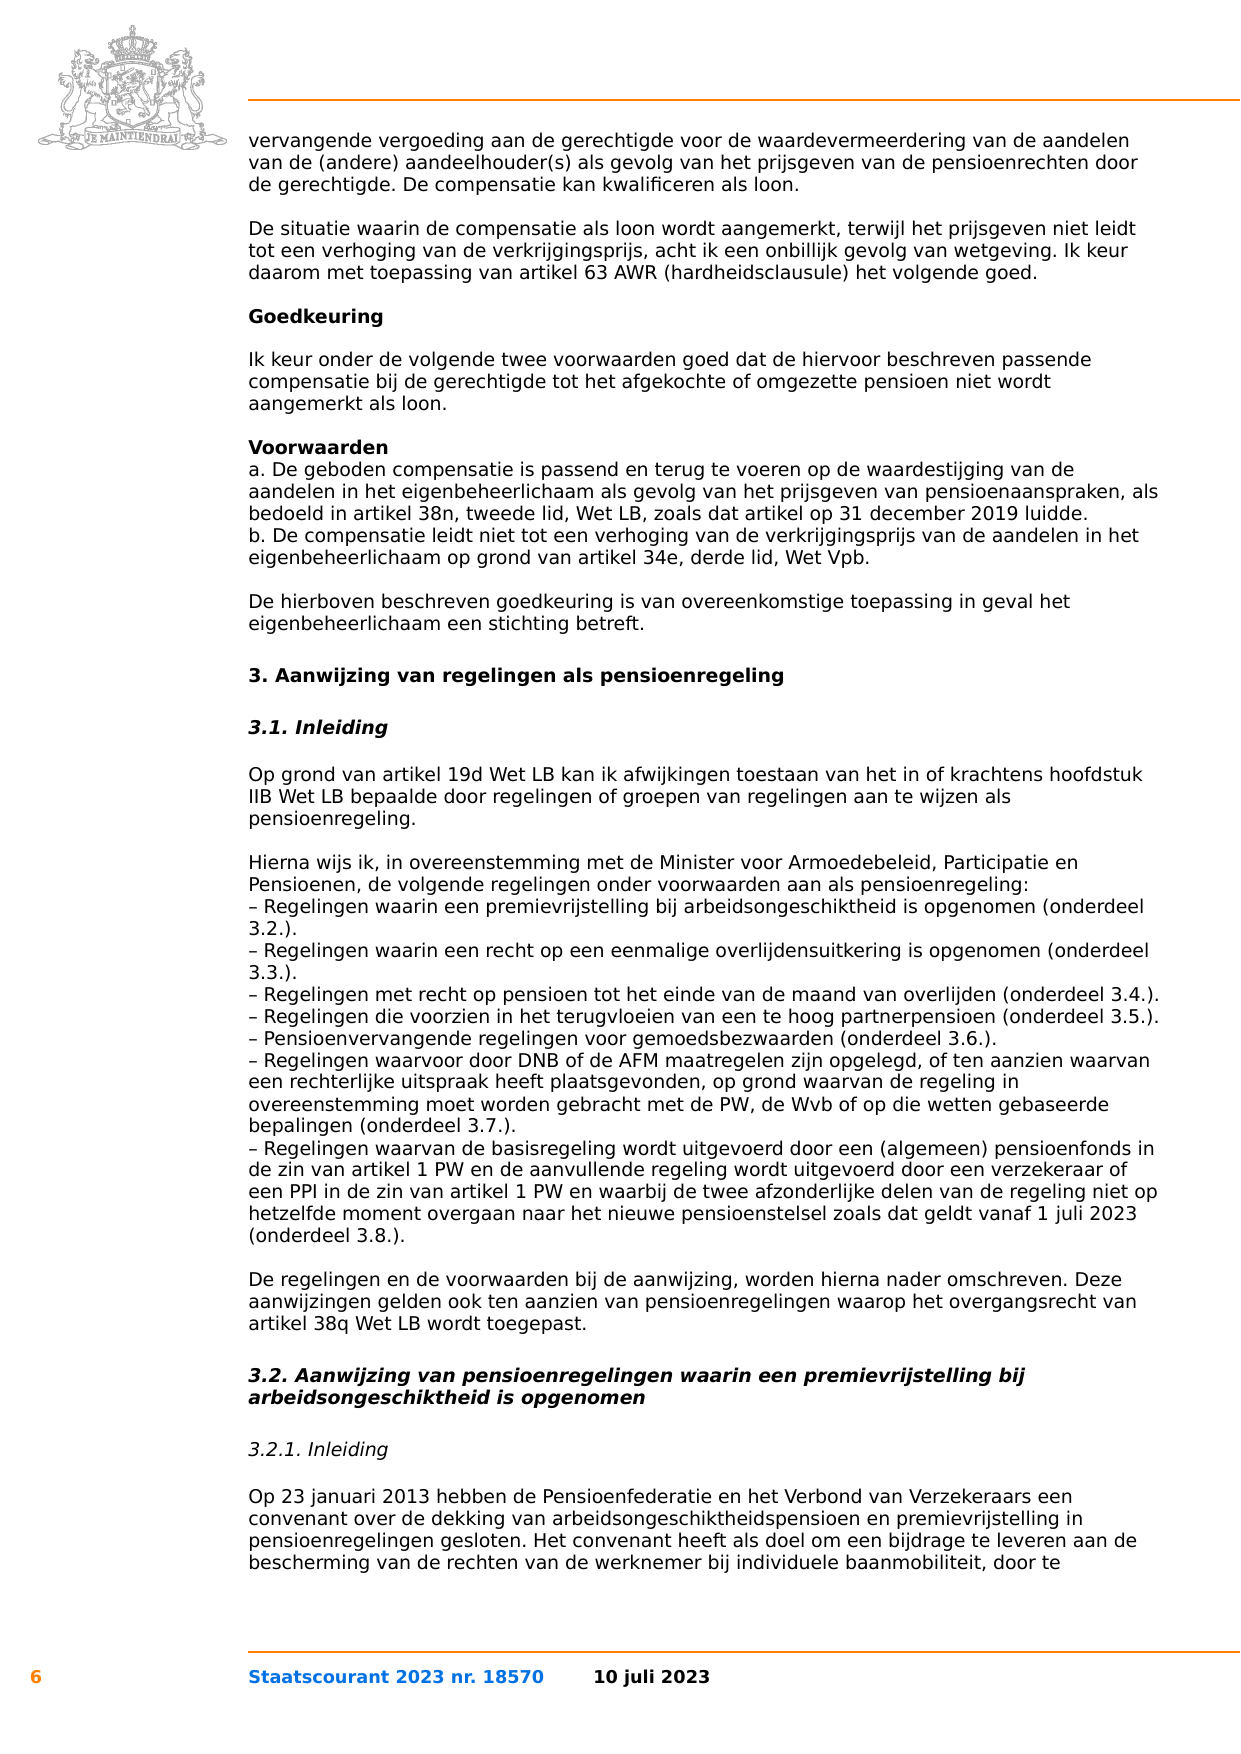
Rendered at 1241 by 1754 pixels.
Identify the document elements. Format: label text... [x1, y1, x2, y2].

text – Regelingen met recht op pensioen tot het einde van de maand van overlijden (onderdeel 3.4.). [248, 983, 1163, 1006]
text Op 23 januari 2013 hebben de Pensioenfederatie en het Verbond van Verzekeraars een convenant over de dekking van arbeidsongeschiktheidspensioen en premievrijstelling in pensioenregelingen gesloten. Het convenant heeft als doel om een bijdrage te leveren aan de bescherming van de rechten van de werknemer bij individuele baanmobiliteit, door te [248, 1486, 1163, 1574]
subtitle 3.1. Inleiding [248, 717, 1163, 739]
text b. De compensatie leidt niet tot een verhoging van de verkrijgingsprijs van de aandelen in het eigenbeheerlichaam op grond van artikel 34e, derde lid, Wet Vpb. [248, 525, 1163, 569]
picture [38, 25, 227, 150]
text De hierboven beschreven goedkeuring is van overeenkomstige toepassing in geval het eigenbeheerlichaam een stichting betreft. [248, 591, 1163, 635]
text – Pensioenvervangende regelingen voor gemoedsbezwaarden (onderdeel 3.6.). [248, 1027, 1163, 1049]
text De regelingen en de voorwaarden bij de aanwijzing, worden hierna nader omschreven. Deze aanwijzingen gelden ook ten aanzien van pensioenregelingen waarop het overgangsrecht van artikel 38q Wet LB wordt toegepast. [248, 1269, 1163, 1335]
text – Regelingen waarvan de basisregeling wordt uitgevoerd door een (algemeen) pensioenfonds in de zin van artikel 1 PW en de aanvullende regeling wordt uitgevoerd door een verzekeraar of een PPI in de zin van artikel 1 PW en waarbij de twee afzonderlijke delen van de regeling niet op hetzelfde moment overgaan naar het nieuwe pensioenstelsel zoals dat geldt vanaf 1 juli 2023 (onderdeel 3.8.). [248, 1137, 1163, 1247]
subtitle 3.2. Aanwijzing van pensioenregelingen waarin een premievrijstelling bij arbeidsongeschiktheid is opgenomen [248, 1365, 1163, 1409]
text – Regelingen waarin een recht op een eenmalige overlijdensuitkering is opgenomen (onderdeel 3.3.). [248, 939, 1163, 983]
text a. De geboden compensatie is passend en terug te voeren op de waardestijging van de aandelen in het eigenbeheerlichaam als gevolg van het prijsgeven van pensioenaanspraken, als bedoeld in artikel 38n, tweede lid, Wet LB, zoals dat artikel op 31 december 2019 luidde. [248, 459, 1163, 525]
subtitle 3.2.1. Inleiding [248, 1439, 1163, 1461]
text – Regelingen waarin een premievrijstelling bij arbeidsongeschiktheid is opgenomen (onderdeel 3.2.). [248, 896, 1163, 939]
text Hierna wijs ik, in overeenstemming met de Minister voor Armoedebeleid, Participatie en Pensioenen, de volgende regelingen onder voorwaarden aan als pensioenregeling: [248, 852, 1163, 896]
subtitle Voorwaarden [248, 437, 1163, 459]
text – Regelingen waarvoor door DNB of de AFM maatregelen zijn opgelegd, of ten aanzien waarvan een rechterlijke uitspraak heeft plaatsgevonden, op grond waarvan de regeling in overeenstemming moet worden gebracht met de PW, de Wvb of op die wetten gebaseerde bepalingen (onderdeel 3.7.). [248, 1049, 1163, 1137]
subtitle 3. Aanwijzing van regelingen als pensioenregeling [248, 665, 1163, 687]
text Ik keur onder de volgende twee voorwaarden goed dat de hiervoor beschreven passende compensatie bij de gerechtigde tot het afgekochte of omgezette pensioen niet wordt aangemerkt als loon. [248, 349, 1163, 415]
text vervangende vergoeding aan de gerechtigde voor de waardevermeerdering van de aandelen van de (andere) aandeelhouder(s) als gevolg van het prijsgeven van de pensioenrechten door de gerechtigde. De compensatie kan kwalificeren als loon. [248, 130, 1163, 196]
subtitle Goedkeuring [248, 306, 1163, 327]
text – Regelingen die voorzien in het terugvloeien van een te hoog partnerpensioen (onderdeel 3.5.). [248, 1006, 1163, 1027]
text De situatie waarin de compensatie als loon wordt aangemerkt, terwijl het prijsgeven niet leidt tot een verhoging van de verkrijgingsprijs, acht ik een onbillijk gevolg van wetgeving. Ik keur daarom met toepassing van artikel 63 AWR (hardheidsclausule) het volgende goed. [248, 218, 1163, 284]
text Op grond van artikel 19d Wet LB kan ik afwijkingen toestaan van het in of krachtens hoofdstuk IIB Wet LB bepaalde door regelingen of groepen van regelingen aan te wijzen als pensioenregeling. [248, 764, 1163, 830]
